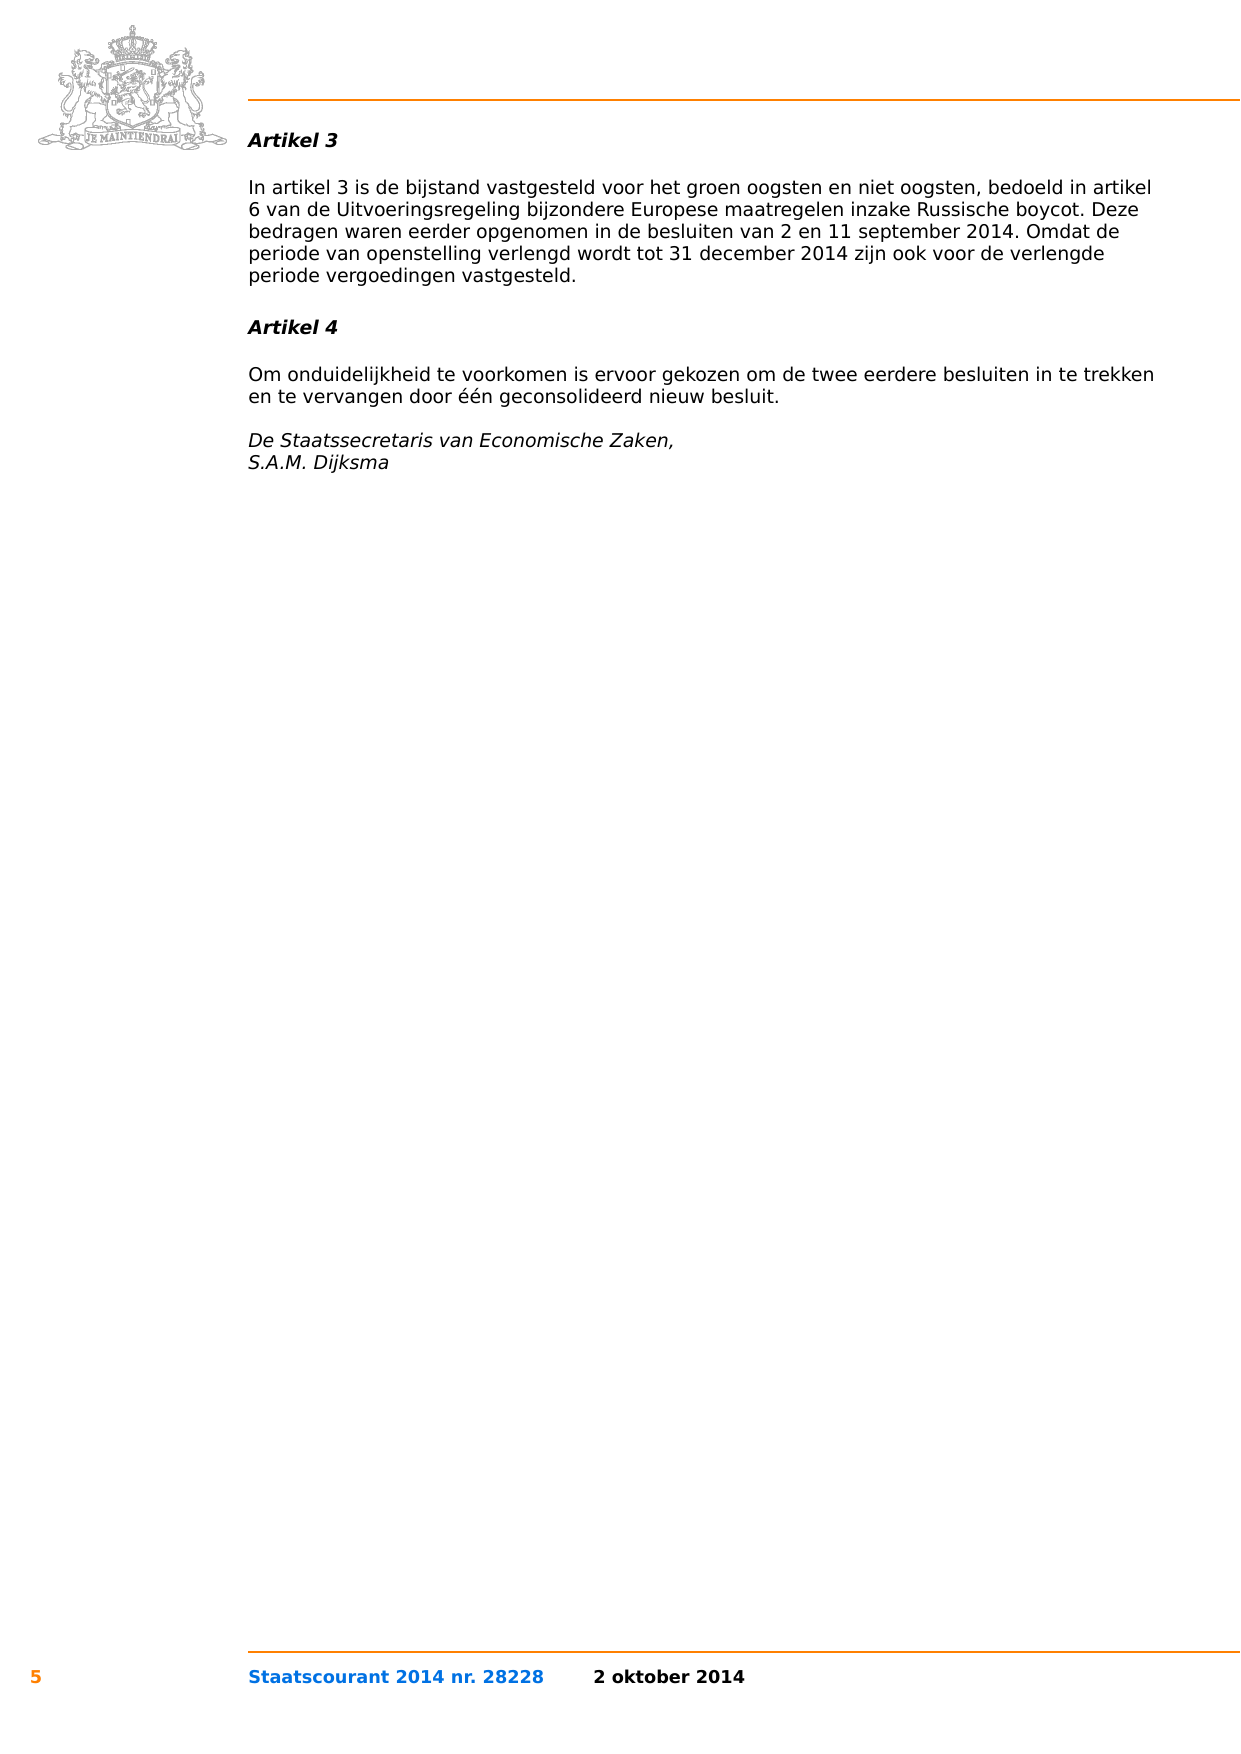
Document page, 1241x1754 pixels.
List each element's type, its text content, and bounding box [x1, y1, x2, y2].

picture [38, 25, 227, 150]
subtitle Artikel 3 [248, 130, 1163, 152]
text Om onduidelijkheid te voorkomen is ervoor gekozen om de twee eerdere besluiten in te trekken en te vervangen door één geconsolideerd nieuw besluit. [248, 364, 1163, 408]
subtitle Artikel 4 [248, 317, 1163, 339]
text De Staatssecretaris van Economische Zaken, S.A.M. Dijksma [248, 429, 1163, 473]
text In artikel 3 is de bijstand vastgesteld voor het groen oogsten en niet oogsten, bedoeld in artikel 6 van de Uitvoeringsregeling bijzondere Europese maatregelen inzake Russische boycot. Deze bedragen waren eerder opgenomen in de besluiten van 2 en 11 september 2014. Omdat de periode van openstelling verlengd wordt tot 31 december 2014 zijn ook voor de verlengde periode vergoedingen vastgesteld. [248, 177, 1163, 287]
